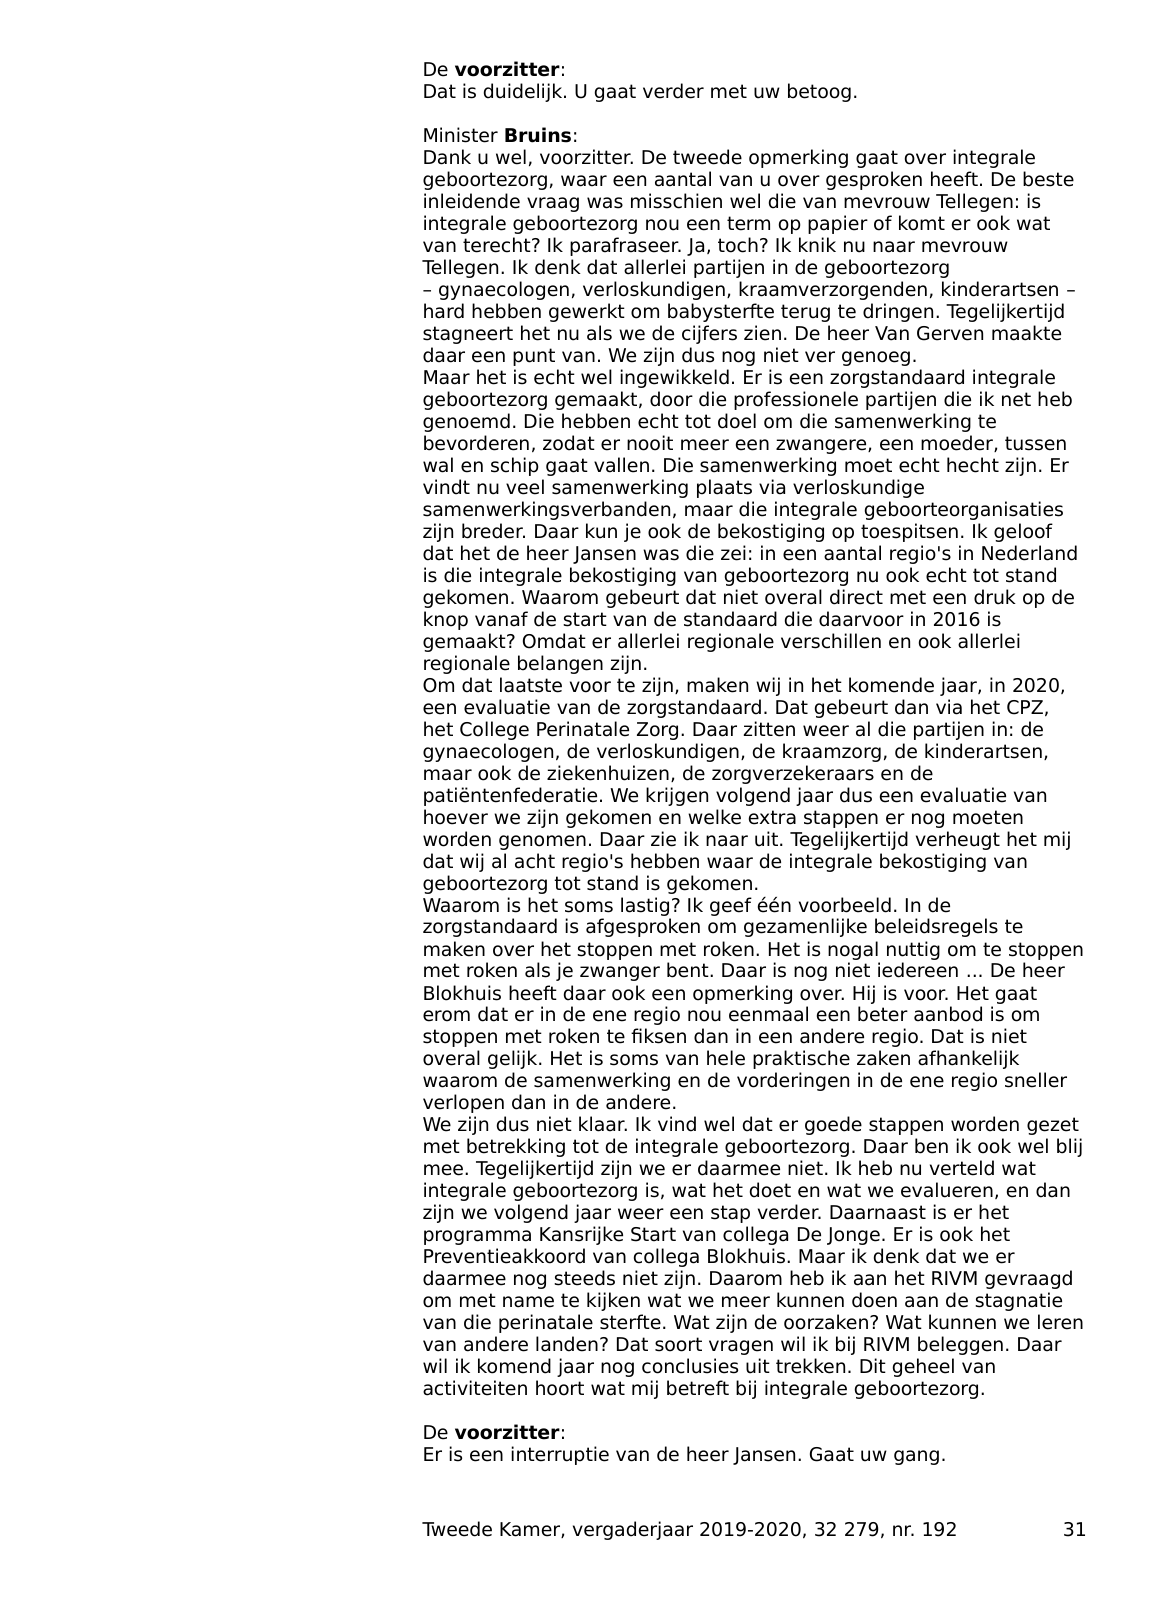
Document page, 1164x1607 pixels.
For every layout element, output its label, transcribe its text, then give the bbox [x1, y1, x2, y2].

text Maar het is echt wel ingewikkeld. Er is een zorgstandaard integrale geboortezorg gemaakt, door die professionele partijen die ik net heb genoemd. Die hebben echt tot doel om die samenwerking te bevorderen, zodat er nooit meer een zwangere, een moeder, tussen wal en schip gaat vallen. Die samenwerking moet echt hecht zijn. Er vindt nu veel samenwerking plaats via verloskundige samenwerkingsverbanden, maar die integrale geboorteorganisaties zijn breder. Daar kun je ook de bekostiging op toespitsen. Ik geloof dat het de heer Jansen was die zei: in een aantal regio's in Nederland is die integrale bekostiging van geboortezorg nu ook echt tot stand gekomen. Waarom gebeurt dat niet overal direct met een druk op de knop vanaf de start van de standaard die daarvoor in 2016 is gemaakt? Omdat er allerlei regionale verschillen en ook allerlei regionale belangen zijn. [422, 367, 1087, 675]
text We zijn dus niet klaar. Ik vind wel dat er goede stappen worden gezet met betrekking tot de integrale geboortezorg. Daar ben ik ook wel blij mee. Tegelijkertijd zijn we er daarmee niet. Ik heb nu verteld wat integrale geboortezorg is, wat het doet en wat we evalueren, en dan zijn we volgend jaar weer een stap verder. Daarnaast is er het programma Kansrijke Start van collega De Jonge. Er is ook het Preventieakkoord van collega Blokhuis. Maar ik denk dat we er daarmee nog steeds niet zijn. Daarom heb ik aan het RIVM gevraagd om met name te kijken wat we meer kunnen doen aan de stagnatie van die perinatale sterfte. Wat zijn de oorzaken? Wat kunnen we leren van andere landen? Dat soort vragen wil ik bij RIVM beleggen. Daar wil ik komend jaar nog conclusies uit trekken. Dit geheel van activiteiten hoort wat mij betreft bij integrale geboortezorg. [422, 1114, 1087, 1400]
text Waarom is het soms lastig? Ik geef één voorbeeld. In de zorgstandaard is afgesproken om gezamenlijke beleidsregels te maken over het stoppen met roken. Het is nogal nuttig om te stoppen met roken als je zwanger bent. Daar is nog niet iedereen ... De heer Blokhuis heeft daar ook een opmerking over. Hij is voor. Het gaat erom dat er in de ene regio nou eenmaal een beter aanbod is om stoppen met roken te fiksen dan in een andere regio. Dat is niet overal gelijk. Het is soms van hele praktische zaken afhankelijk waarom de samenwerking en de vorderingen in de ene regio sneller verlopen dan in de andere. [422, 894, 1087, 1114]
text Om dat laatste voor te zijn, maken wij in het komende jaar, in 2020, een evaluatie van de zorgstandaard. Dat gebeurt dan via het CPZ, het College Perinatale Zorg. Daar zitten weer al die partijen in: de gynaecologen, de verloskundigen, de kraamzorg, de kinderartsen, maar ook de ziekenhuizen, de zorgverzekeraars en de patiëntenfederatie. We krijgen volgend jaar dus een evaluatie van hoever we zijn gekomen en welke extra stappen er nog moeten worden genomen. Daar zie ik naar uit. Tegelijkertijd verheugt het mij dat wij al acht regio's hebben waar de integrale bekostiging van geboortezorg tot stand is gekomen. [422, 675, 1087, 894]
text Dat is duidelijk. U gaat verder met uw betoog. [422, 81, 1087, 103]
text Minister Bruins: [422, 125, 1087, 147]
text De voorzitter: [422, 1422, 1087, 1444]
text Dank u wel, voorzitter. De tweede opmerking gaat over integrale geboortezorg, waar een aantal van u over gesproken heeft. De beste inleidende vraag was misschien wel die van mevrouw Tellegen: is integrale geboortezorg nou een term op papier of komt er ook wat van terecht? Ik parafraseer. Ja, toch? Ik knik nu naar mevrouw Tellegen. Ik denk dat allerlei partijen in de geboortezorg – gynaecologen, verloskundigen, kraamverzorgenden, kinderartsen – hard hebben gewerkt om babysterfte terug te dringen. Tegelijkertijd stagneert het nu als we de cijfers zien. De heer Van Gerven maakte daar een punt van. We zijn dus nog niet ver genoeg. [422, 147, 1087, 367]
text Er is een interruptie van de heer Jansen. Gaat uw gang. [422, 1444, 1087, 1466]
text De voorzitter: [422, 59, 1087, 81]
